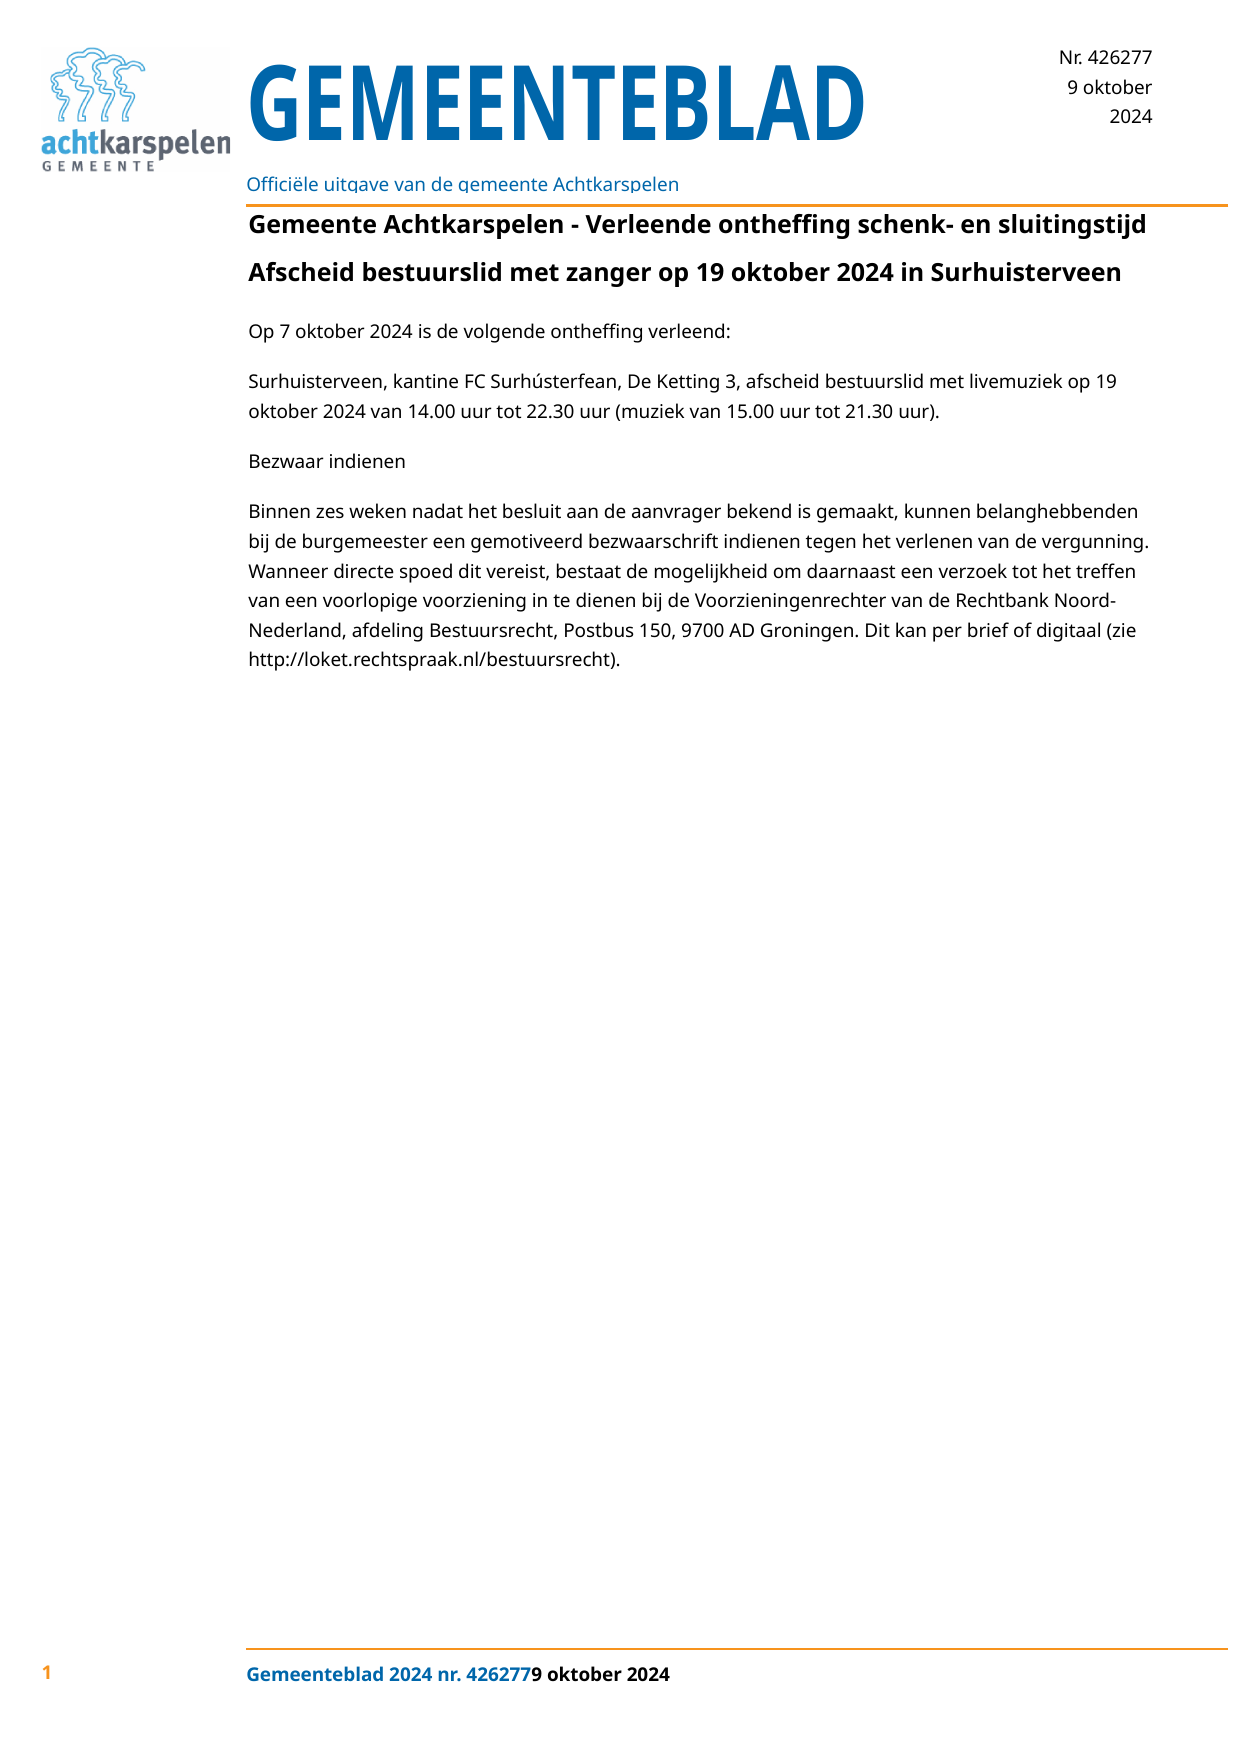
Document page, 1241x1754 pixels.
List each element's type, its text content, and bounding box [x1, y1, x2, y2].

text Gemeente Achtkarspelen - Verleende ontheffing schenk- en sluitingstijd Afscheid bestuurslid met zanger op 19 oktober 2024 in Surhuisterveen [248, 207, 1152, 288]
picture [41, 47, 231, 172]
text Binnen zes weken nadat het besluit aan de aanvrager bekend is gemaakt, kunnen belanghebbenden bij de burgemeester een gemotiveerd bezwaarschrift indienen tegen het verlenen van de vergunning. Wanneer directe spoed dit vereist, bestaat de mogelijkheid om daarnaast een verzoek tot het treffen van een voorlopige voorziening in te dienen bij de Voorzieningenrechter van de Rechtbank Noord-Nederland, afdeling Bestuursrecht, Postbus 150, 9700 AD Groningen. Dit kan per brief of digitaal (zie http://loket.rechtspraak.nl/bestuursrecht). [248, 499, 1152, 672]
text Op 7 oktober 2024 is de volgende ontheffing verleend: [248, 318, 1152, 344]
text Surhuisterveen, kantine FC Surhústerfean, De Ketting 3, afscheid bestuurslid met livemuziek op 19 oktober 2024 van 14.00 uur tot 22.30 uur (muziek van 15.00 uur tot 21.30 uur). [248, 368, 1152, 424]
text Bezwaar indienen [248, 448, 1152, 474]
